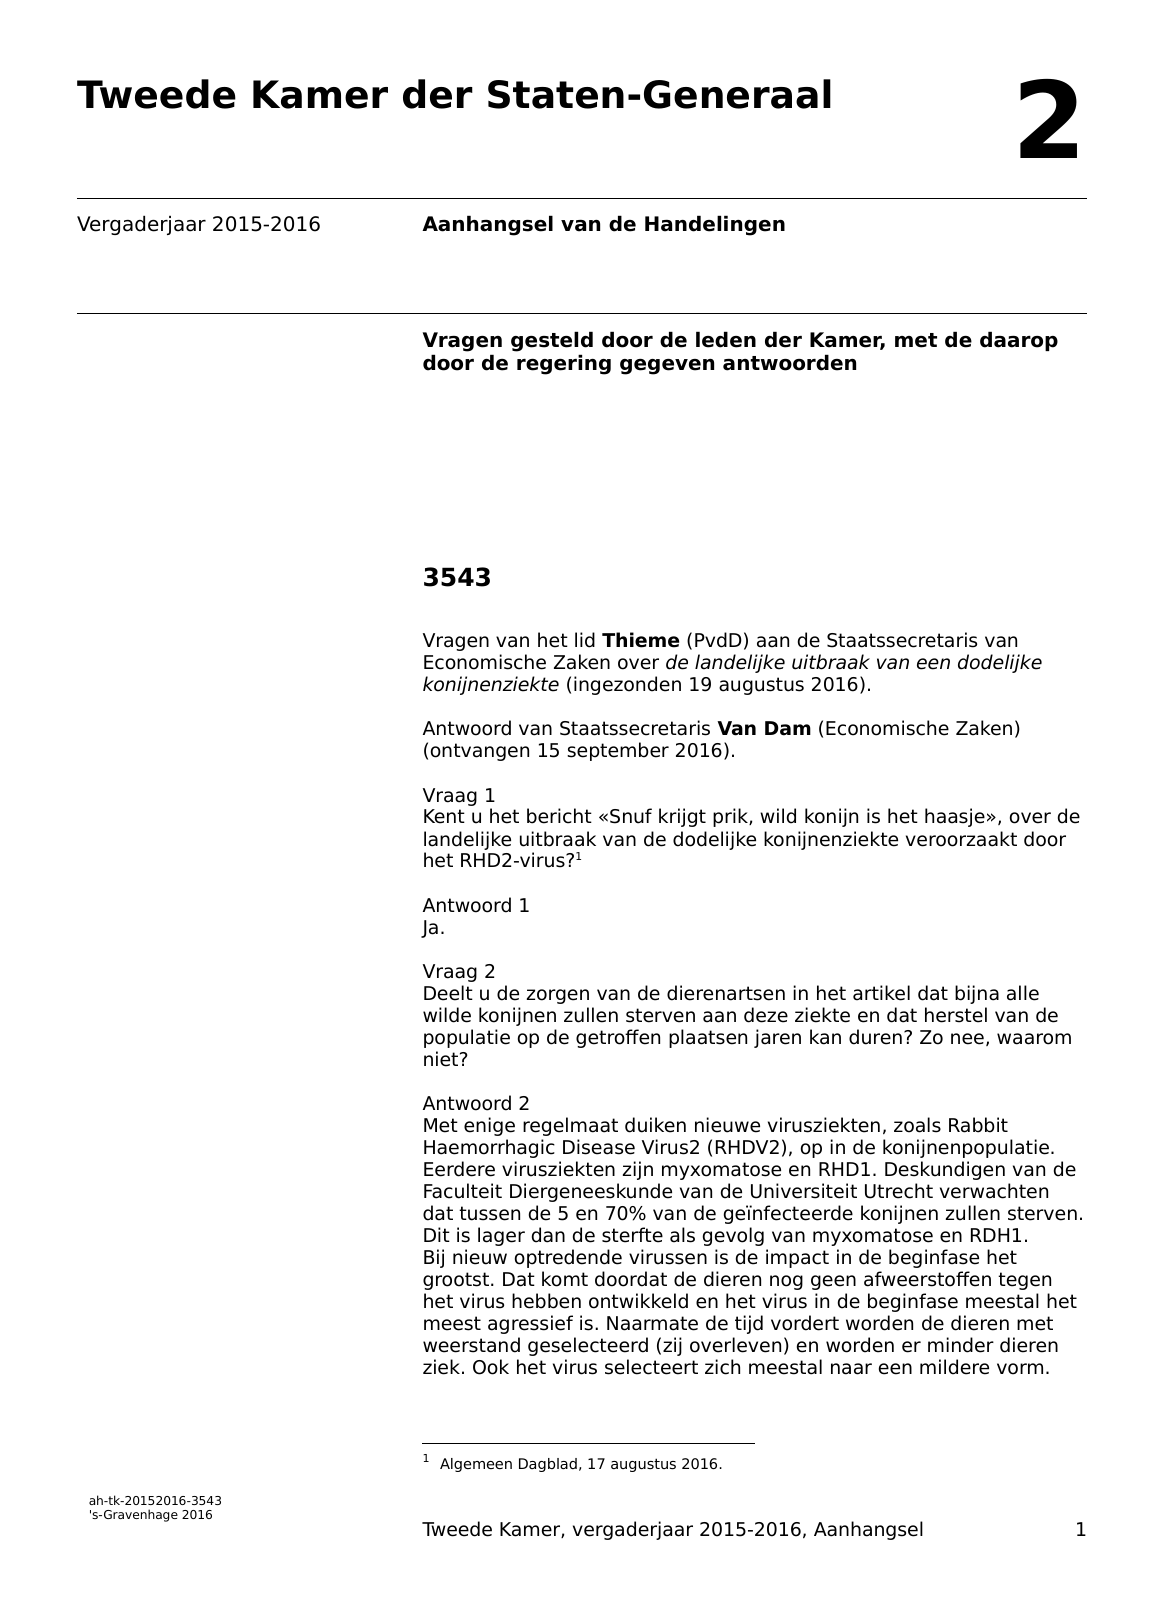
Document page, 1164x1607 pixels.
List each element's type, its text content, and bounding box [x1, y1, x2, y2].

table_cell Aanhangsel van de Handelingen [422, 199, 1087, 313]
text Deelt u de zorgen van de dierenartsen in het artikel dat bijna alle wilde konijnen zullen sterven aan deze ziekte en dat herstel van de populatie op de getroffen plaatsen jaren kan duren? Zo nee, waarom niet? [422, 983, 1087, 1071]
text Algemeen Dagblad, 17 augustus 2016. [422, 1452, 1087, 1474]
text Vraag 1 [422, 784, 1087, 806]
table_cell Vergaderjaar 2015-2016 [77, 199, 422, 313]
text 3543 [422, 563, 1087, 592]
text Vragen van het lid Thieme (PvdD) aan de Staatssecretaris van Economische Zaken over de landelijke uitbraak van een dodelijke konijnenziekte (ingezonden 19 augustus 2016). [422, 630, 1087, 696]
text Antwoord 2 [422, 1093, 1087, 1115]
text 's-Gravenhage 2016 [88, 1508, 323, 1522]
table_header Tweede Kamer der Staten-Generaal [77, 59, 886, 198]
text Ja. [422, 917, 1087, 938]
text Antwoord van Staatssecretaris Van Dam (Economische Zaken) (ontvangen 15 september 2016). [422, 718, 1087, 762]
text Bij nieuw optredende virussen is de impact in de beginfase het grootst. Dat komt doordat de dieren nog geen afweerstoffen tegen het virus hebben ontwikkeld en het virus in de beginfase meestal het meest agressief is. Naarmate de tijd vordert worden de dieren met weerstand geselecteerd (zij overleven) en worden er minder dieren ziek. Ook het virus selecteert zich meestal naar een mildere vorm. [422, 1247, 1087, 1378]
text Kent u het bericht «Snuf krijgt prik, wild konijn is het haasje», over de landelijke uitbraak van de dodelijke konijnenziekte veroorzaakt door het RHD2-virus? [422, 806, 1087, 872]
text Antwoord 1 [422, 894, 1087, 917]
table_cell [77, 314, 422, 375]
table_header 2 [886, 59, 1087, 198]
text Met enige regelmaat duiken nieuwe virusziekten, zoals Rabbit Haemorrhagic Disease Virus2 (RHDV2), op in de konijnenpopulatie. Eerdere virusziekten zijn myxomatose en RHD1. Deskundigen van de Faculteit Diergeneeskunde van de Universiteit Utrecht verwachten dat tussen de 5 en 70% van de geïnfecteerde konijnen zullen sterven. Dit is lager dan de sterfte als gevolg van myxomatose en RDH1. [422, 1115, 1087, 1247]
text Vraag 2 [422, 961, 1087, 983]
table_cell Vragen gesteld door de leden der Kamer, met de daarop door de regering gegeven antwoorden [422, 314, 1087, 375]
text ah-tk-20152016-3543 [88, 1494, 323, 1508]
